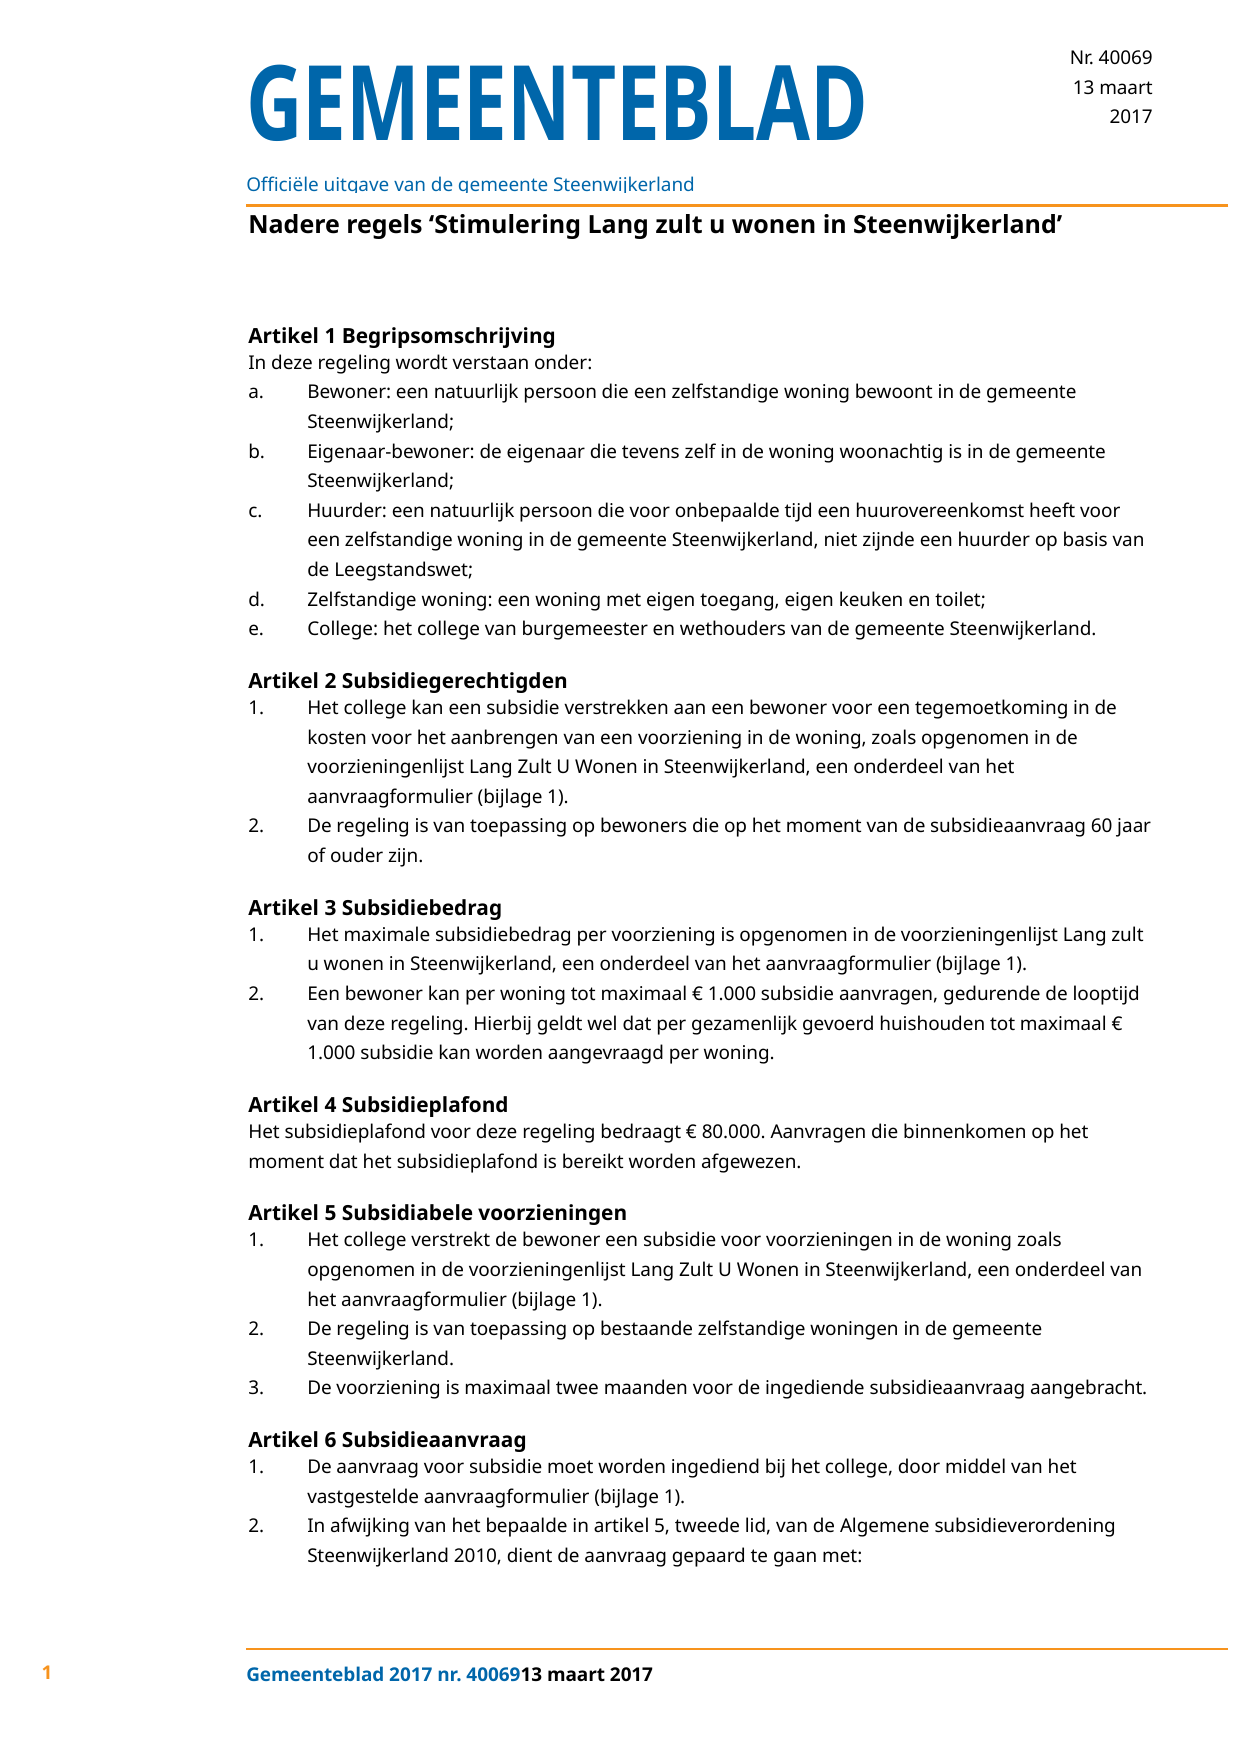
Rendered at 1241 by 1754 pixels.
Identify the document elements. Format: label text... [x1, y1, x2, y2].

picture [41, 47, 231, 172]
list Het college verstrekt de bewoner een subsidie voor voorzieningen in de woning zoals opgenomen in de voorzieningenlijst Lang Zult U Wonen in Steenwijkerland, een onderdeel van het aanvraagformulier (bijlage 1). [248, 1227, 1152, 1312]
text Artikel 3 Subsidiebedrag [248, 893, 1152, 921]
list Een bewoner kan per woning tot maximaal € 1.000 subsidie aanvragen, gedurende de looptijd van deze regeling. Hierbij geldt wel dat per gezamenlijk gevoerd huishouden tot maximaal € 1.000 subsidie kan worden aangevraagd per woning. [248, 980, 1152, 1065]
list Het maximale subsidiebedrag per voorziening is opgenomen in de voorzieningenlijst Lang zult u wonen in Steenwijkerland, een onderdeel van het aanvraagformulier (bijlage 1). [248, 921, 1152, 976]
text Artikel 4 Subsidieplafond [248, 1090, 1152, 1118]
text Artikel 5 Subsidiabele voorzieningen [248, 1198, 1152, 1227]
text Het subsidieplafond voor deze regeling bedraagt € 80.000. Aanvragen die binnenkomen op het moment dat het subsidieplafond is bereikt worden afgewezen. [248, 1118, 1152, 1173]
list Bewoner: een natuurlijk persoon die een zelfstandige woning bewoont in de gemeente Steenwijkerland; [248, 379, 1152, 434]
list De voorziening is maximaal twee maanden voor de ingediende subsidieaanvraag aangebracht. [248, 1374, 1152, 1400]
list College: het college van burgemeester en wethouders van de gemeente Steenwijkerland. [248, 615, 1152, 641]
text Nadere regels ‘Stimulering Lang zult u wonen in Steenwijkerland’ [248, 207, 1152, 241]
text Artikel 1 Begripsomschrijving [248, 321, 1152, 349]
list In afwijking van het bepaalde in artikel 5, tweede lid, van de Algemene subsidieverordening Steenwijkerland 2010, dient de aanvraag gepaard te gaan met: [248, 1513, 1152, 1568]
text Artikel 2 Subsidiegerechtigden [248, 666, 1152, 694]
list De aanvraag voor subsidie moet worden ingediend bij het college, door middel van het vastgestelde aanvraagformulier (bijlage 1). [248, 1453, 1152, 1509]
text Artikel 6 Subsidieaanvraag [248, 1425, 1152, 1453]
list Eigenaar-bewoner: de eigenaar die tevens zelf in de woning woonachtig is in de gemeente Steenwijkerland; [248, 438, 1152, 493]
text In deze regeling wordt verstaan onder: [248, 349, 1152, 375]
list Het college kan een subsidie verstrekken aan een bewoner voor een tegemoetkoming in de kosten voor het aanbrengen van een voorziening in de woning, zoals opgenomen in de voorzieningenlijst Lang Zult U Wonen in Steenwijkerland, een onderdeel van het aanvraagformulier (bijlage 1). [248, 694, 1152, 809]
list Zelfstandige woning: een woning met eigen toegang, eigen keuken en toilet; [248, 586, 1152, 612]
list De regeling is van toepassing op bestaande zelfstandige woningen in de gemeente Steenwijkerland. [248, 1315, 1152, 1371]
list Huurder: een natuurlijk persoon die voor onbepaalde tijd een huurovereenkomst heeft voor een zelfstandige woning in de gemeente Steenwijkerland, niet zijnde een huurder op basis van de Leegstandswet; [248, 497, 1152, 582]
list De regeling is van toepassing op bewoners die op het moment van de subsidieaanvraag 60 jaar of ouder zijn. [248, 813, 1152, 868]
